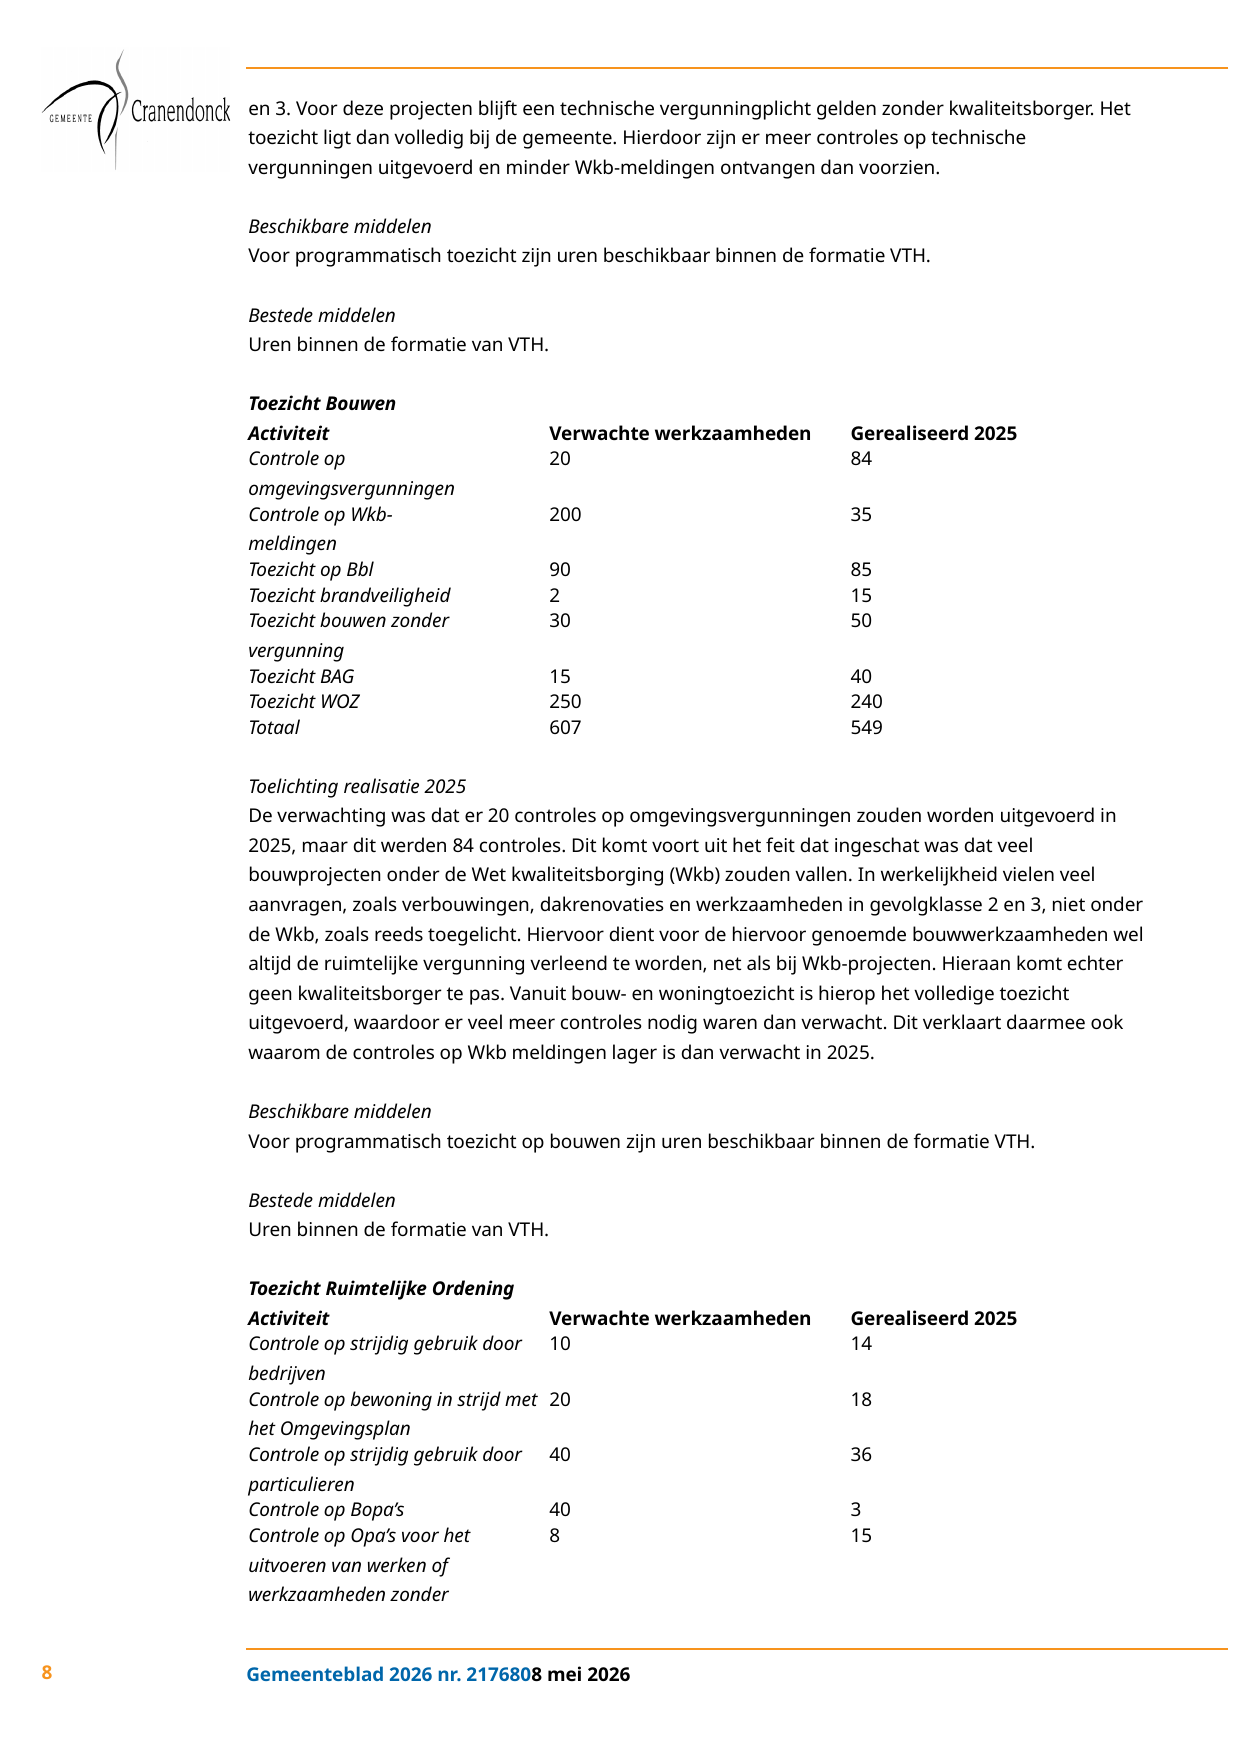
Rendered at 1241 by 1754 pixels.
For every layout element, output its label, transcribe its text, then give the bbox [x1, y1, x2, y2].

table_cell 14 [850, 1331, 1152, 1386]
table_cell 18 [850, 1386, 1152, 1441]
table_cell 3 [850, 1497, 1152, 1522]
table_header Verwachte werkzaamheden [549, 1305, 850, 1331]
table_header Gerealiseerd 2025 [850, 420, 1152, 445]
table_cell Toezicht op Bbl [248, 556, 549, 582]
table_cell 10 [549, 1331, 850, 1386]
table_cell Toezicht WOZ [248, 689, 549, 714]
table_cell 35 [850, 501, 1152, 556]
table_cell 15 [850, 1522, 1152, 1607]
table_cell 84 [850, 445, 1152, 501]
table_cell 607 [549, 714, 850, 740]
table_cell Controle op strijdig gebruik door particulieren [248, 1441, 549, 1497]
table_header Gerealiseerd 2025 [850, 1305, 1152, 1331]
table_cell 549 [850, 714, 1152, 740]
table_cell 8 [549, 1522, 850, 1607]
table_cell Toezicht BAG [248, 663, 549, 688]
table_cell 40 [549, 1497, 850, 1522]
table_cell Controle op strijdig gebruik door bedrijven [248, 1331, 549, 1386]
table_cell Toezicht brandveiligheid [248, 582, 549, 607]
table_header Toelichting realisatie 2025 De verwachting was dat er 20 controles op omgevingsvergunningen zouden worden uitgevoerd in 2025, maar dit werden 84 controles. Dit komt voort uit het feit dat ingeschat was dat veel bouwprojecten onder de Wet kwaliteitsborging (Wkb) zouden vallen. In werkelijkheid vielen veel aanvragen, zoals verbouwingen, dakrenovaties en werkzaamheden in gevolgklasse 2 en 3, niet onder de Wkb, zoals reeds toegelicht. Hiervoor dient voor de hiervoor genoemde bouwwerkzaamheden wel altijd de ruimtelijke vergunning verleend te worden, net als bij Wkb‑projecten. Hieraan komt echter geen kwaliteitsborger te pas. Vanuit bouw- en woningtoezicht is hierop het volledige toezicht uitgevoerd, waardoor er veel meer controles nodig waren dan verwacht. Dit verklaart daarmee ook waarom de controles op Wkb meldingen lager is dan verwacht in 2025. Beschikbare middelen Voor programmatisch toezicht op bouwen zijn uren beschikbaar binnen de formatie VTH. Bestede middelen Uren binnen de formatie van VTH. [248, 773, 1152, 1242]
text Toezicht Ruimtelijke Ordening [248, 1275, 1152, 1301]
table_cell 30 [549, 608, 850, 663]
table_header en 3. Voor deze projecten blijft een technische vergunningplicht gelden zonder kwaliteitsborger. Het toezicht ligt dan volledig bij de gemeente. Hierdoor zijn er meer controles op technische vergunningen uitgevoerd en minder Wkb‑meldingen ontvangen dan voorzien. Beschikbare middelen Voor programmatisch toezicht zijn uren beschikbaar binnen de formatie VTH. Bestede middelen Uren binnen de formatie van VTH. [248, 95, 1152, 357]
table_cell 40 [850, 663, 1152, 688]
table_cell 20 [549, 445, 850, 501]
table_cell 240 [850, 689, 1152, 714]
table_cell Controle op Bopa’s [248, 1497, 549, 1522]
table_cell 40 [549, 1441, 850, 1497]
table_cell Controle op omgevingsvergunningen [248, 445, 549, 501]
table_cell 20 [549, 1386, 850, 1441]
text Toezicht Bouwen [248, 390, 1152, 416]
table_cell 200 [549, 501, 850, 556]
table_cell Controle op bewoning in strijd met het Omgevingsplan [248, 1386, 549, 1441]
table_header Verwachte werkzaamheden [549, 420, 850, 445]
table_cell 90 [549, 556, 850, 582]
table_cell Controle op Wkb- meldingen [248, 501, 549, 556]
table_cell Totaal [248, 714, 549, 740]
table_header Activiteit [248, 1305, 549, 1331]
table_cell 36 [850, 1441, 1152, 1497]
table_cell 2 [549, 582, 850, 607]
table_cell 85 [850, 556, 1152, 582]
table_cell 250 [549, 689, 850, 714]
table_cell Toezicht bouwen zonder vergunning [248, 608, 549, 663]
table_cell Controle op Opa’s voor het uitvoeren van werken of werkzaamheden zonder [248, 1522, 549, 1607]
table_cell 50 [850, 608, 1152, 663]
table_header Activiteit [248, 420, 549, 445]
table_cell 15 [850, 582, 1152, 607]
picture [41, 47, 231, 172]
table_cell 15 [549, 663, 850, 688]
